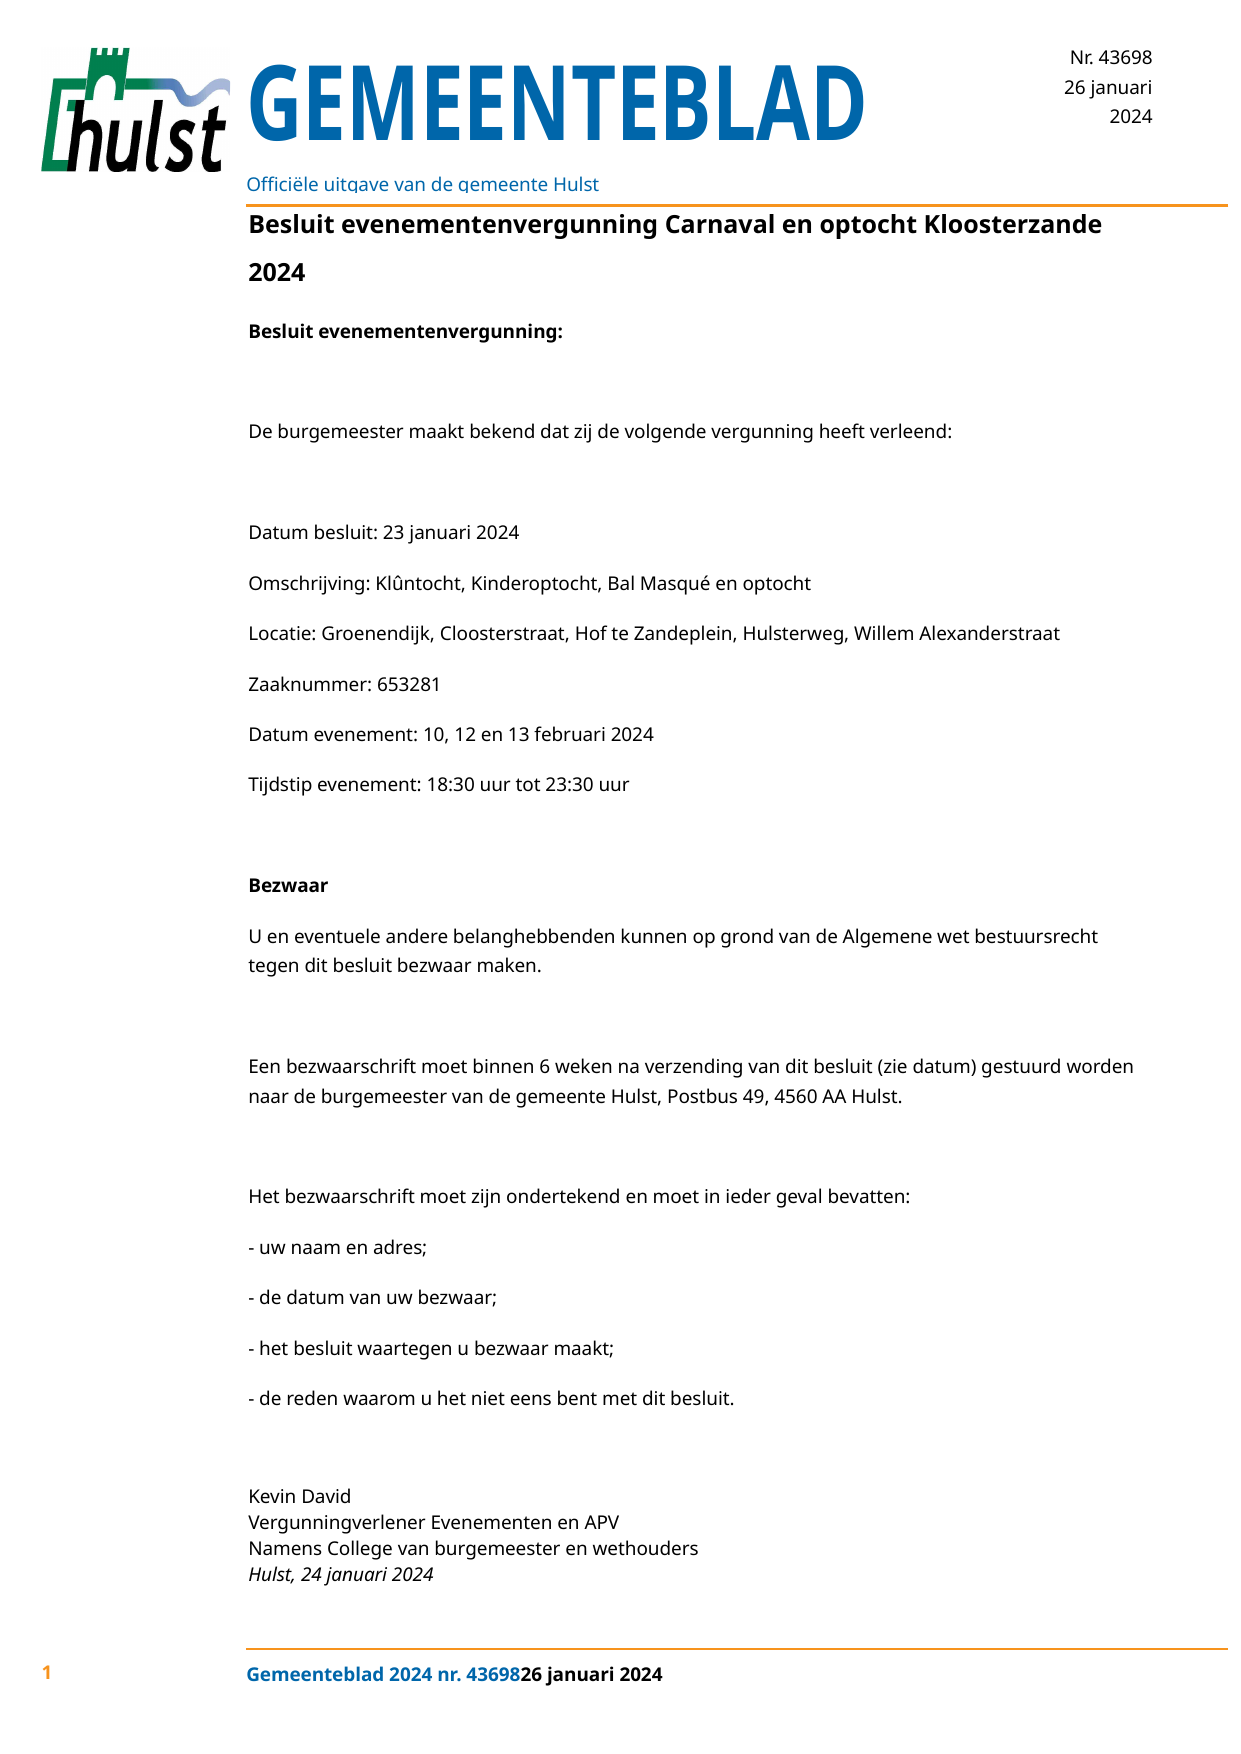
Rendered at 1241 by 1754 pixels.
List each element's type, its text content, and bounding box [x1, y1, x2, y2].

text Namens College van burgemeester en wethouders [248, 1535, 1152, 1561]
text - het besluit waartegen u bezwaar maakt; [248, 1335, 1152, 1361]
text Datum evenement: 10, 12 en 13 februari 2024 [248, 721, 1152, 747]
text Kevin David [248, 1484, 1152, 1509]
text Omschrijving: Klûntocht, Kinderoptocht, Bal Masqué en optocht [248, 570, 1152, 596]
text Het bezwaarschrift moet zijn ondertekend en moet in ieder geval bevatten: [248, 1184, 1152, 1209]
text Vergunningverlener Evenementen en APV [248, 1509, 1152, 1535]
text Hulst, 24 januari 2024 [248, 1561, 1152, 1587]
text Bezwaar [248, 872, 1152, 898]
text De burgemeester maakt bekend dat zij de volgende vergunning heeft verleend: [248, 419, 1152, 444]
picture [41, 47, 231, 172]
text Zaaknummer: 653281 [248, 671, 1152, 697]
text Besluit evenementenvergunning Carnaval en optocht Kloosterzande 2024 [248, 207, 1152, 288]
text U en eventuele andere belanghebbenden kunnen op grond van de Algemene wet bestuursrecht tegen dit besluit bezwaar maken. [248, 923, 1152, 978]
text Locatie: Groenendijk, Cloosterstraat, Hof te Zandeplein, Hulsterweg, Willem Alexanderstraat [248, 620, 1152, 646]
text - uw naam en adres; [248, 1234, 1152, 1260]
text Besluit evenementenvergunning: [248, 318, 1152, 344]
text Tijdstip evenement: 18:30 uur tot 23:30 uur [248, 772, 1152, 797]
text - de reden waarom u het niet eens bent met dit besluit. [248, 1385, 1152, 1411]
text - de datum van uw bezwaar; [248, 1284, 1152, 1310]
text Datum besluit: 23 januari 2024 [248, 519, 1152, 545]
text Een bezwaarschrift moet binnen 6 weken na verzending van dit besluit (zie datum) gestuurd worden naar de burgemeester van de gemeente Hulst, Postbus 49, 4560 AA Hulst. [248, 1053, 1152, 1109]
